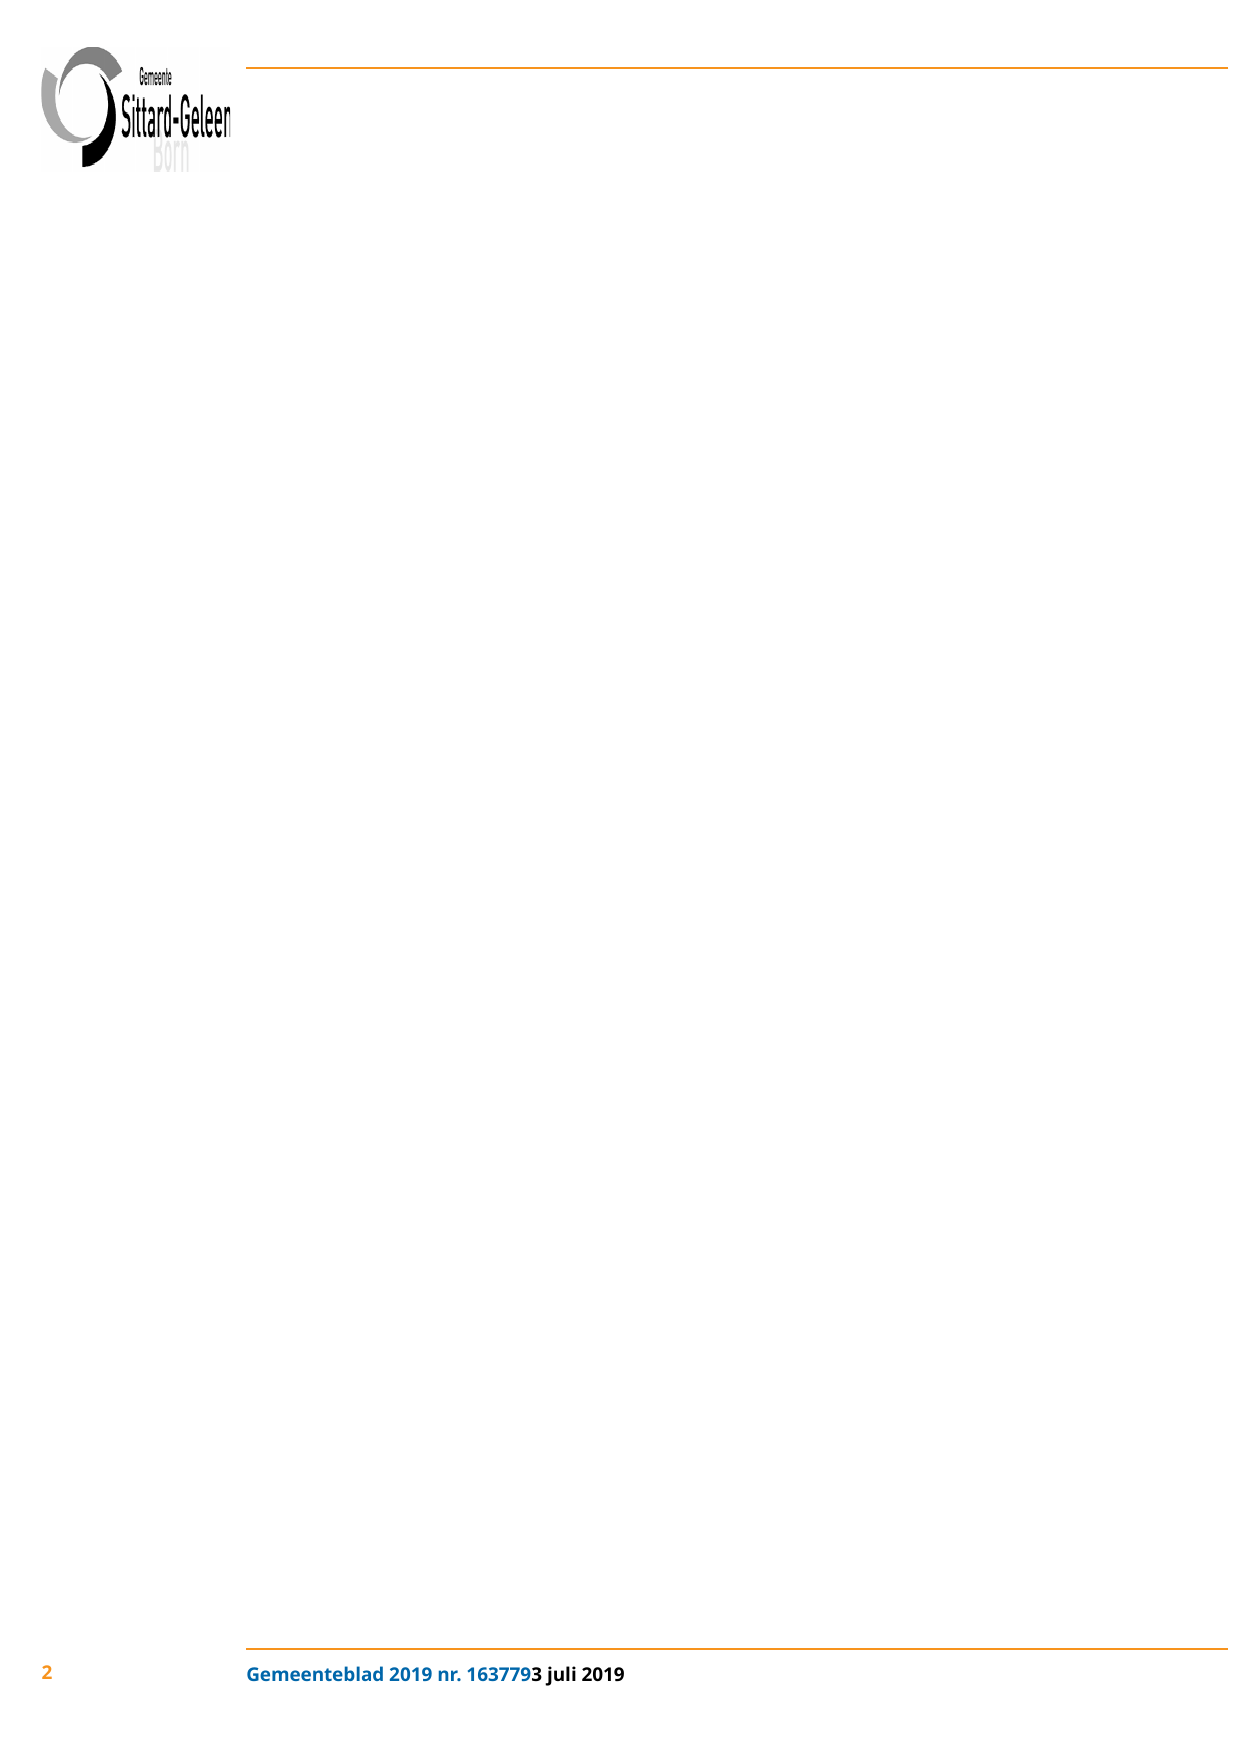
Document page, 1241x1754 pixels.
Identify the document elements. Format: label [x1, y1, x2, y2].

picture [41, 47, 231, 172]
